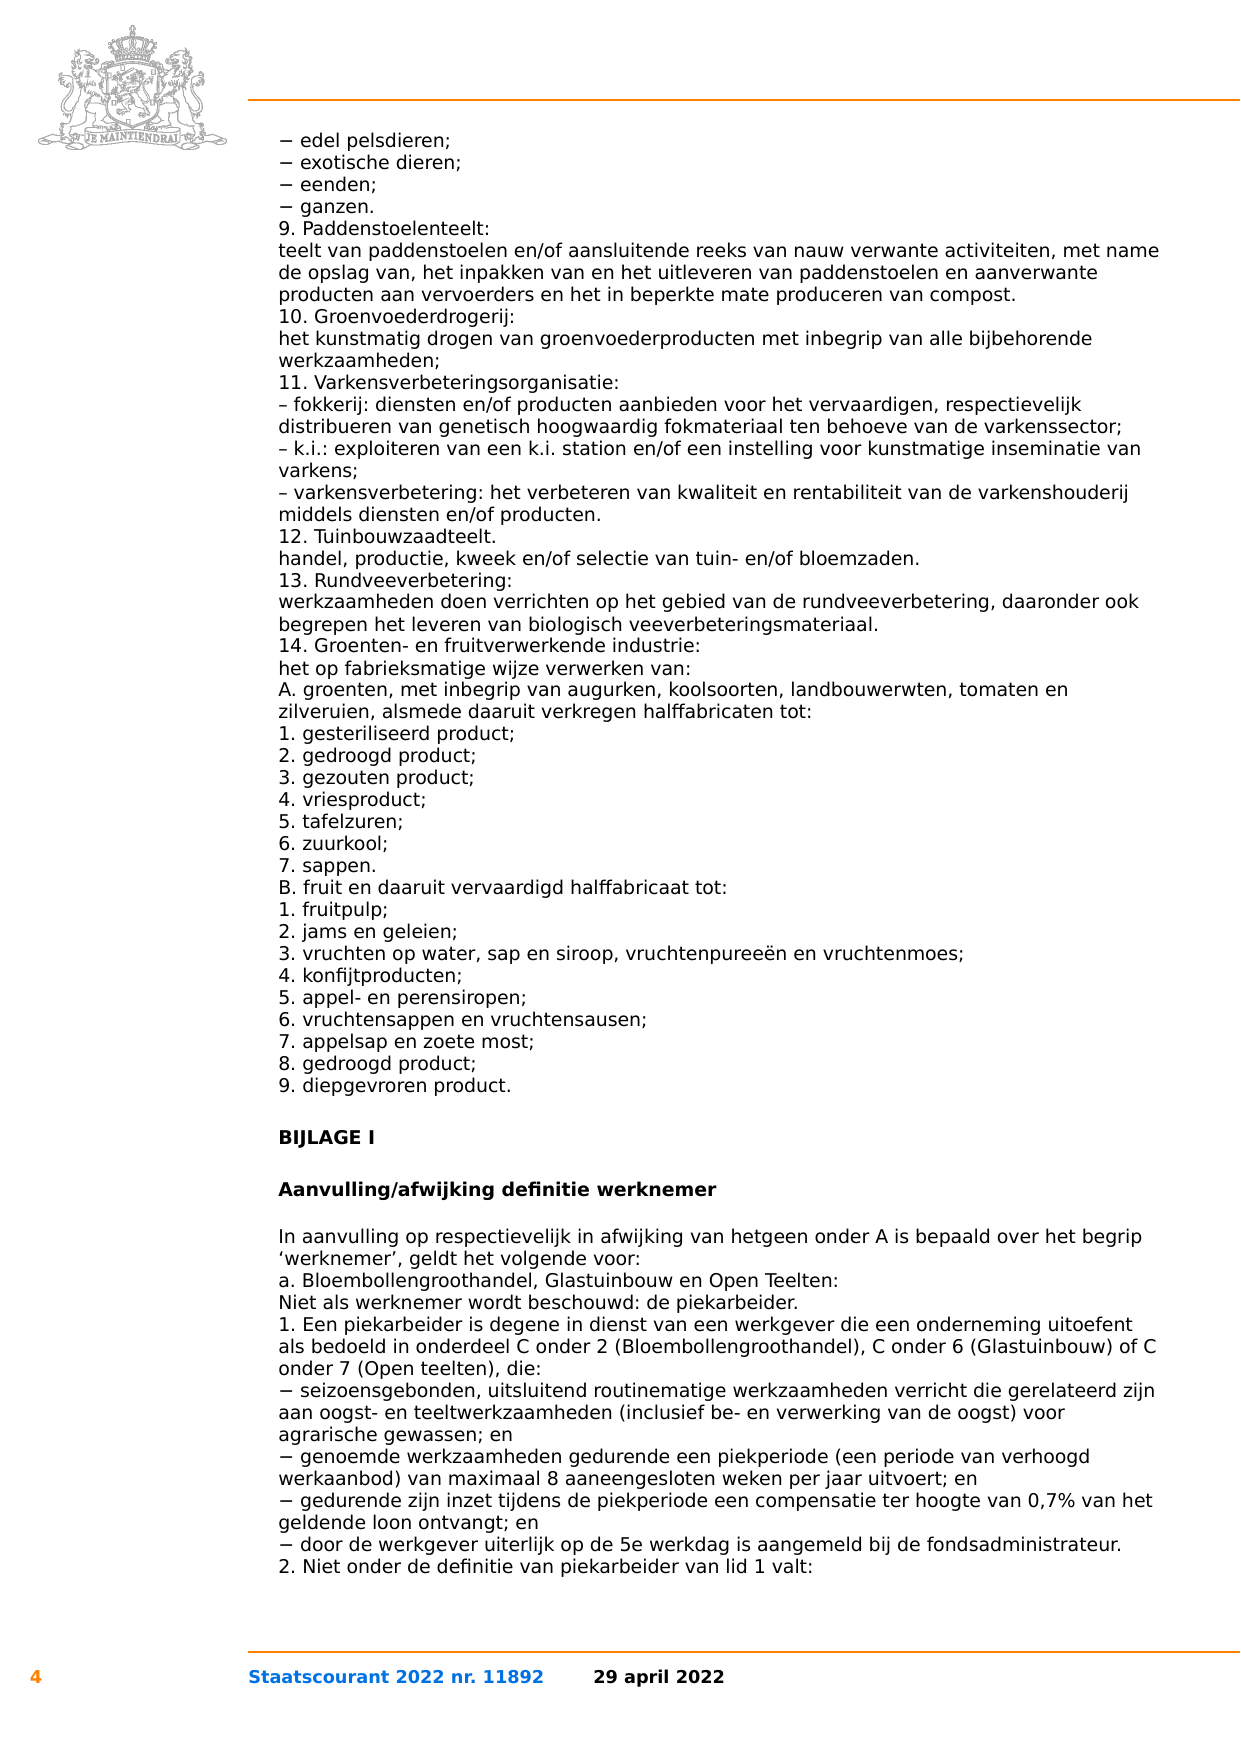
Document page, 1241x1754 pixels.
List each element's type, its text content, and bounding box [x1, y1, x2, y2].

text 14. Groenten- en fruitverwerkende industrie: [278, 635, 1163, 657]
text 3. vruchten op water, sap en siroop, vruchtenpureeën en vruchtenmoes; [278, 943, 1163, 965]
text A. groenten, met inbegrip van augurken, koolsoorten, landbouwerwten, tomaten en zilveruien, alsmede daaruit verkregen halffabricaten tot: [278, 679, 1163, 723]
text − door de werkgever uiterlijk op de 5e werkdag is aangemeld bij de fondsadministrateur. [278, 1534, 1163, 1556]
text 3. gezouten product; [278, 767, 1163, 789]
text 5. appel- en perensiropen; [278, 987, 1163, 1009]
picture [38, 25, 227, 150]
text 10. Groenvoederdrogerij: [278, 306, 1163, 328]
text teelt van paddenstoelen en/of aansluitende reeks van nauw verwante activiteiten, met name de opslag van, het inpakken van en het uitleveren van paddenstoelen en aanverwante producten aan vervoerders en het in beperkte mate produceren van compost. [278, 240, 1163, 306]
text − genoemde werkzaamheden gedurende een piekperiode (een periode van verhoogd werkaanbod) van maximaal 8 aaneengesloten weken per jaar uitvoert; en [278, 1446, 1163, 1490]
text 4. konfijtproducten; [278, 965, 1163, 987]
text 13. Rundveeverbetering: [278, 569, 1163, 591]
text – fokkerij: diensten en/of producten aanbieden voor het vervaardigen, respectievelijk distribueren van genetisch hoogwaardig fokmateriaal ten behoeve van de varkenssector; [278, 394, 1163, 438]
text 1. gesteriliseerd product; [278, 723, 1163, 745]
text In aanvulling op respectievelijk in afwijking van hetgeen onder A is bepaald over het begrip ‘werknemer’, geldt het volgende voor: [278, 1226, 1163, 1270]
text 9. Paddenstoelenteelt: [278, 218, 1163, 240]
text – varkensverbetering: het verbeteren van kwaliteit en rentabiliteit van de varkenshouderij middels diensten en/of producten. [278, 482, 1163, 526]
text 4. vriesproduct; [278, 789, 1163, 811]
text het op fabrieksmatige wijze verwerken van: [278, 657, 1163, 679]
text 11. Varkensverbeteringsorganisatie: [278, 372, 1163, 394]
text 8. gedroogd product; [278, 1053, 1163, 1075]
text – k.i.: exploiteren van een k.i. station en/of een instelling voor kunstmatige inseminatie van varkens; [278, 438, 1163, 482]
text − eenden; [278, 174, 1163, 196]
text 7. sappen. [278, 855, 1163, 877]
text 6. vruchtensappen en vruchtensausen; [278, 1009, 1163, 1031]
text 2. jams en geleien; [278, 921, 1163, 943]
text 12. Tuinbouwzaadteelt. [278, 526, 1163, 547]
text 1. Een piekarbeider is degene in dienst van een werkgever die een onderneming uitoefent als bedoeld in onderdeel C onder 2 (Bloembollengroothandel), C onder 6 (Glastuinbouw) of C onder 7 (Open teelten), die: [278, 1314, 1163, 1380]
subtitle Aanvulling/afwijking definitie werknemer [278, 1179, 1163, 1201]
text 7. appelsap en zoete most; [278, 1031, 1163, 1053]
text a. Bloembollengroothandel, Glastuinbouw en Open Teelten: [278, 1270, 1163, 1292]
text Niet als werknemer wordt beschouwd: de piekarbeider. [278, 1292, 1163, 1314]
text het kunstmatig drogen van groenvoederproducten met inbegrip van alle bijbehorende werkzaamheden; [278, 328, 1163, 372]
text 6. zuurkool; [278, 833, 1163, 855]
text 9. diepgevroren product. [278, 1075, 1163, 1097]
text − ganzen. [278, 196, 1163, 218]
text 2. Niet onder de definitie van piekarbeider van lid 1 valt: [278, 1556, 1163, 1578]
text 1. fruitpulp; [278, 899, 1163, 921]
text − edel pelsdieren; [278, 130, 1163, 152]
text 2. gedroogd product; [278, 745, 1163, 767]
text − gedurende zijn inzet tijdens de piekperiode een compensatie ter hoogte van 0,7% van het geldende loon ontvangt; en [278, 1490, 1163, 1534]
text handel, productie, kweek en/of selectie van tuin- en/of bloemzaden. [278, 547, 1163, 569]
text 5. tafelzuren; [278, 811, 1163, 833]
text − seizoensgebonden, uitsluitend routinematige werkzaamheden verricht die gerelateerd zijn aan oogst- en teeltwerkzaamheden (inclusief be- en verwerking van de oogst) voor agrarische gewassen; en [278, 1380, 1163, 1446]
text B. fruit en daaruit vervaardigd halffabricaat tot: [278, 877, 1163, 899]
text werkzaamheden doen verrichten op het gebied van de rundveeverbetering, daaronder ook begrepen het leveren van biologisch veeverbeteringsmateriaal. [278, 591, 1163, 635]
text − exotische dieren; [278, 152, 1163, 174]
subtitle BIJLAGE I [278, 1127, 1163, 1149]
